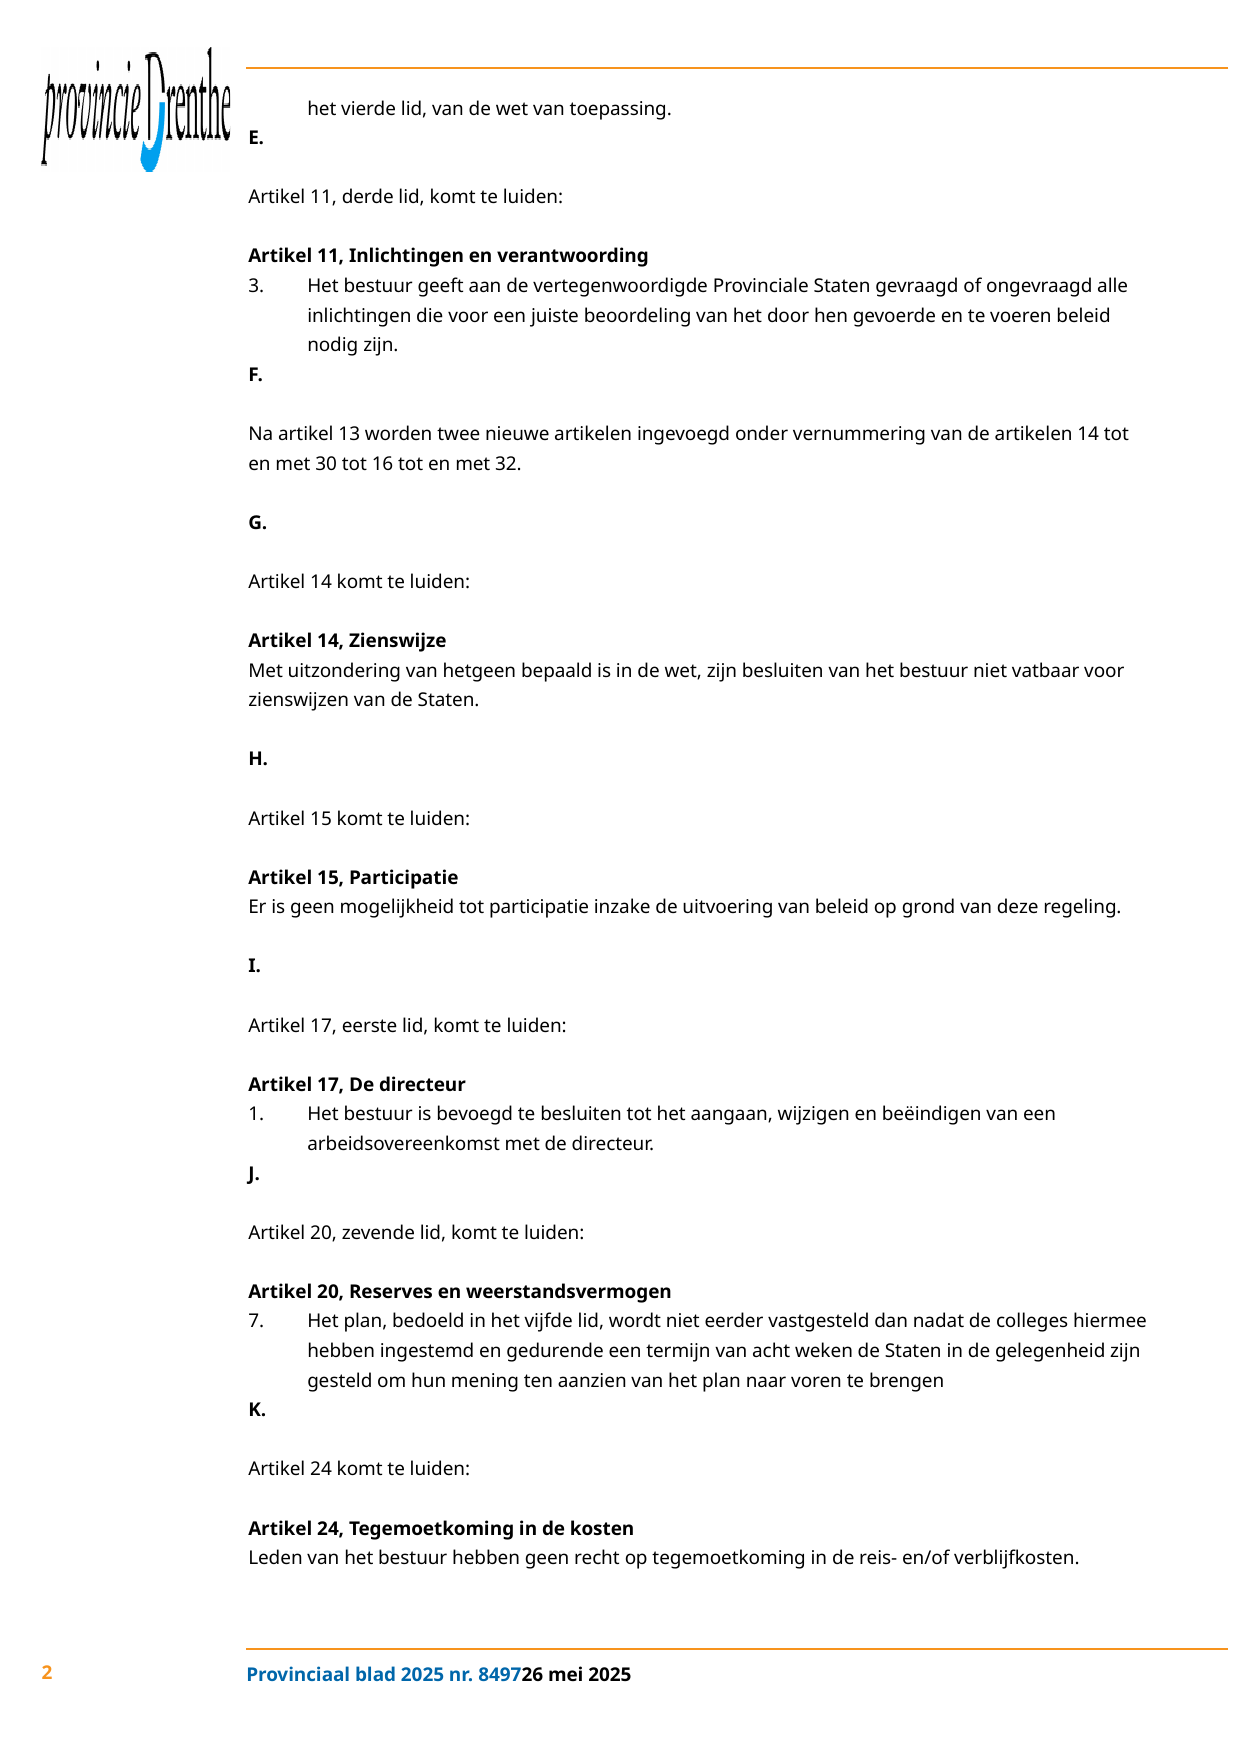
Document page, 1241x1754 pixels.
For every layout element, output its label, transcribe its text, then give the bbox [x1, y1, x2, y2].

text Er is geen mogelijkheid tot participatie inzake de uitvoering van beleid op grond van deze regeling. [248, 893, 1152, 919]
text Artikel 17, eerste lid, komt te luiden: [248, 1012, 1152, 1038]
picture [41, 47, 231, 172]
text E. [248, 124, 1152, 150]
text Artikel 24, Tegemoetkoming in de kosten [248, 1515, 1152, 1541]
text Artikel 17, De directeur [248, 1071, 1152, 1097]
text Artikel 20, zevende lid, komt te luiden: [248, 1219, 1152, 1245]
text Artikel 14 komt te luiden: [248, 568, 1152, 594]
text J. [248, 1160, 1152, 1186]
text F. [248, 361, 1152, 387]
text Leden van het bestuur hebben geen recht op tegemoetkoming in de reis- en/of verblijfkosten. [248, 1544, 1152, 1570]
text G. [248, 509, 1152, 535]
list Het plan, bedoeld in het vijfde lid, wordt niet eerder vastgesteld dan nadat de colleges hiermee hebben ingestemd en gedurende een termijn van acht weken de Staten in de gelegenheid zijn gesteld om hun mening ten aanzien van het plan naar voren te brengen [248, 1308, 1152, 1393]
text Artikel 11, derde lid, komt te luiden: [248, 183, 1152, 209]
text H. [248, 746, 1152, 771]
text Artikel 20, Reserves en weerstandsvermogen [248, 1278, 1152, 1304]
text Met uitzondering van hetgeen bepaald is in de wet, zijn besluiten van het bestuur niet vatbaar voor zienswijzen van de Staten. [248, 657, 1152, 712]
list Het bestuur is bevoegd te besluiten tot het aangaan, wijzigen en beëindigen van een arbeidsovereenkomst met de directeur. [248, 1101, 1152, 1156]
text Artikel 14, Zienswijze [248, 627, 1152, 653]
text I. [248, 953, 1152, 978]
text K. [248, 1396, 1152, 1422]
list het vierde lid, van de wet van toepassing. [248, 95, 1152, 121]
text Artikel 15 komt te luiden: [248, 805, 1152, 831]
list Het bestuur geeft aan de vertegenwoordigde Provinciale Staten gevraagd of ongevraagd alle inlichtingen die voor een juiste beoordeling van het door hen gevoerde en te voeren beleid nodig zijn. [248, 272, 1152, 357]
text Artikel 11, Inlichtingen en verantwoording [248, 243, 1152, 268]
text Artikel 15, Participatie [248, 864, 1152, 890]
text Artikel 24 komt te luiden: [248, 1456, 1152, 1481]
text Na artikel 13 worden twee nieuwe artikelen ingevoegd onder vernummering van de artikelen 14 tot en met 30 tot 16 tot en met 32. [248, 420, 1152, 476]
